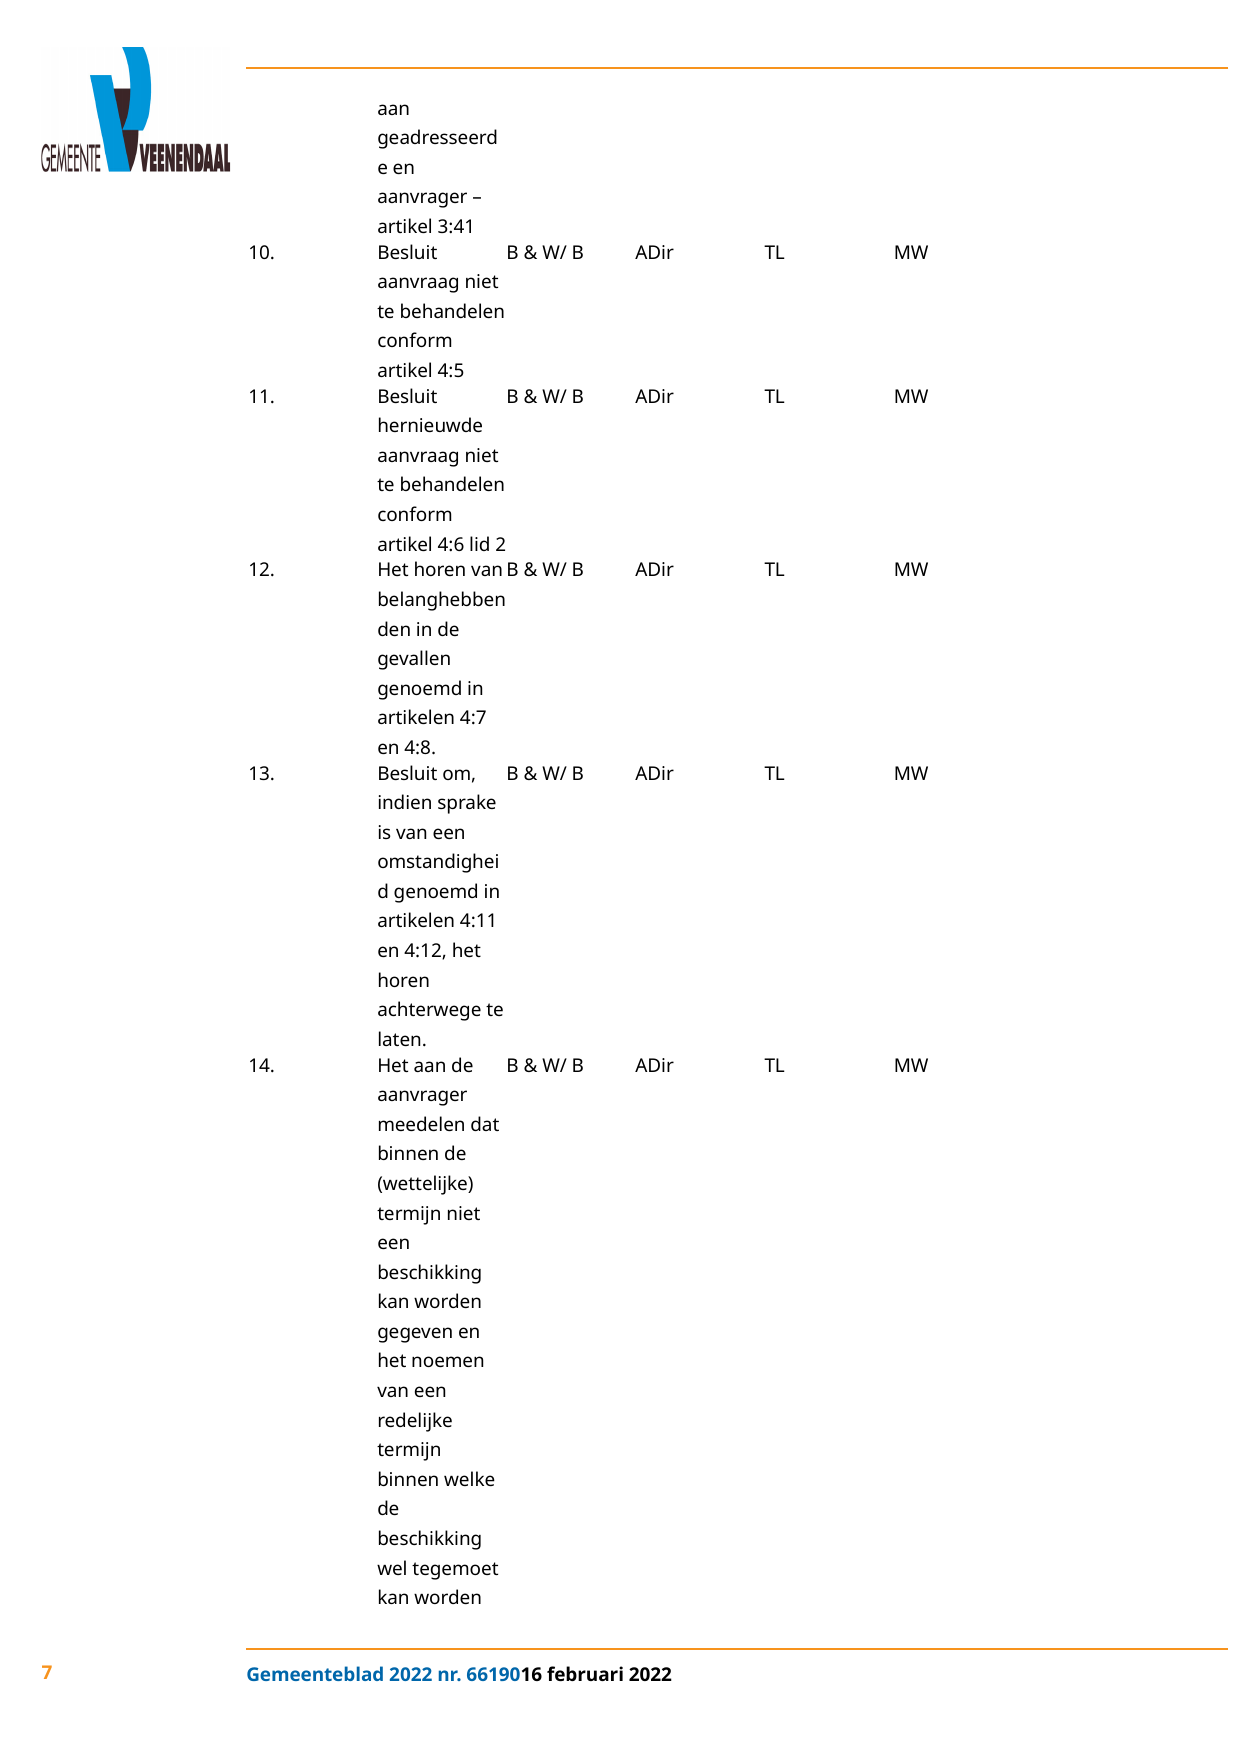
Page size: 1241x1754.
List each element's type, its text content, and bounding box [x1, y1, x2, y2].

table_cell 11. [248, 383, 377, 557]
table_cell TL [764, 383, 893, 557]
table_cell [764, 95, 893, 239]
table_cell [1023, 557, 1152, 760]
table_cell MW [894, 239, 1022, 383]
table_cell 12. [248, 557, 377, 760]
table_cell Het horen van belanghebbenden in de gevallen genoemd in artikelen 4:7 en 4:8. [377, 557, 506, 760]
table_cell Besluit om, indien sprake is van een omstandigheid genoemd in artikelen 4:11 en 4:12, het horen achterwege te laten. [377, 760, 506, 1052]
table_cell B & W/ B [506, 1052, 635, 1610]
table_cell 14. [248, 1052, 377, 1610]
table_cell [1023, 383, 1152, 557]
table_cell 10. [248, 239, 377, 383]
table_cell Besluit aanvraag niet te behandelen conform artikel 4:5 [377, 239, 506, 383]
table_cell [248, 95, 377, 239]
table_cell B & W/ B [506, 239, 635, 383]
table_cell Besluit hernieuwde aanvraag niet te behandelen conform artikel 4:6 lid 2 [377, 383, 506, 557]
picture [123, 47, 231, 172]
table_cell ADir [635, 239, 764, 383]
table_cell [894, 95, 1022, 239]
table_cell ADir [635, 383, 764, 557]
table_cell [1023, 760, 1152, 1052]
table_cell MW [894, 1052, 1022, 1610]
table_cell [506, 95, 635, 239]
table_cell MW [894, 760, 1022, 1052]
table_cell MW [894, 557, 1022, 760]
table_cell TL [764, 557, 893, 760]
table_cell TL [764, 1052, 893, 1610]
table_cell [1023, 95, 1152, 239]
table_cell aan geadresseerde en aanvrager – artikel 3:41 [377, 95, 506, 239]
table_cell ADir [635, 760, 764, 1052]
table_cell [1023, 239, 1152, 383]
picture [41, 47, 130, 172]
table_cell 13. [248, 760, 377, 1052]
table_cell B & W/ B [506, 383, 635, 557]
table_cell ADir [635, 1052, 764, 1610]
table_cell TL [764, 760, 893, 1052]
table_cell ADir [635, 557, 764, 760]
table_cell B & W/ B [506, 760, 635, 1052]
table_cell MW [894, 383, 1022, 557]
table_cell [635, 95, 764, 239]
table_cell [1023, 1052, 1152, 1610]
table_cell Het aan de aanvrager meedelen dat binnen de (wettelijke) termijn niet een beschikking kan worden gegeven en het noemen van een redelijke termijn binnen welke de beschikking wel tegemoet kan worden [377, 1052, 506, 1610]
table_cell TL [764, 239, 893, 383]
table_cell B & W/ B [506, 557, 635, 760]
